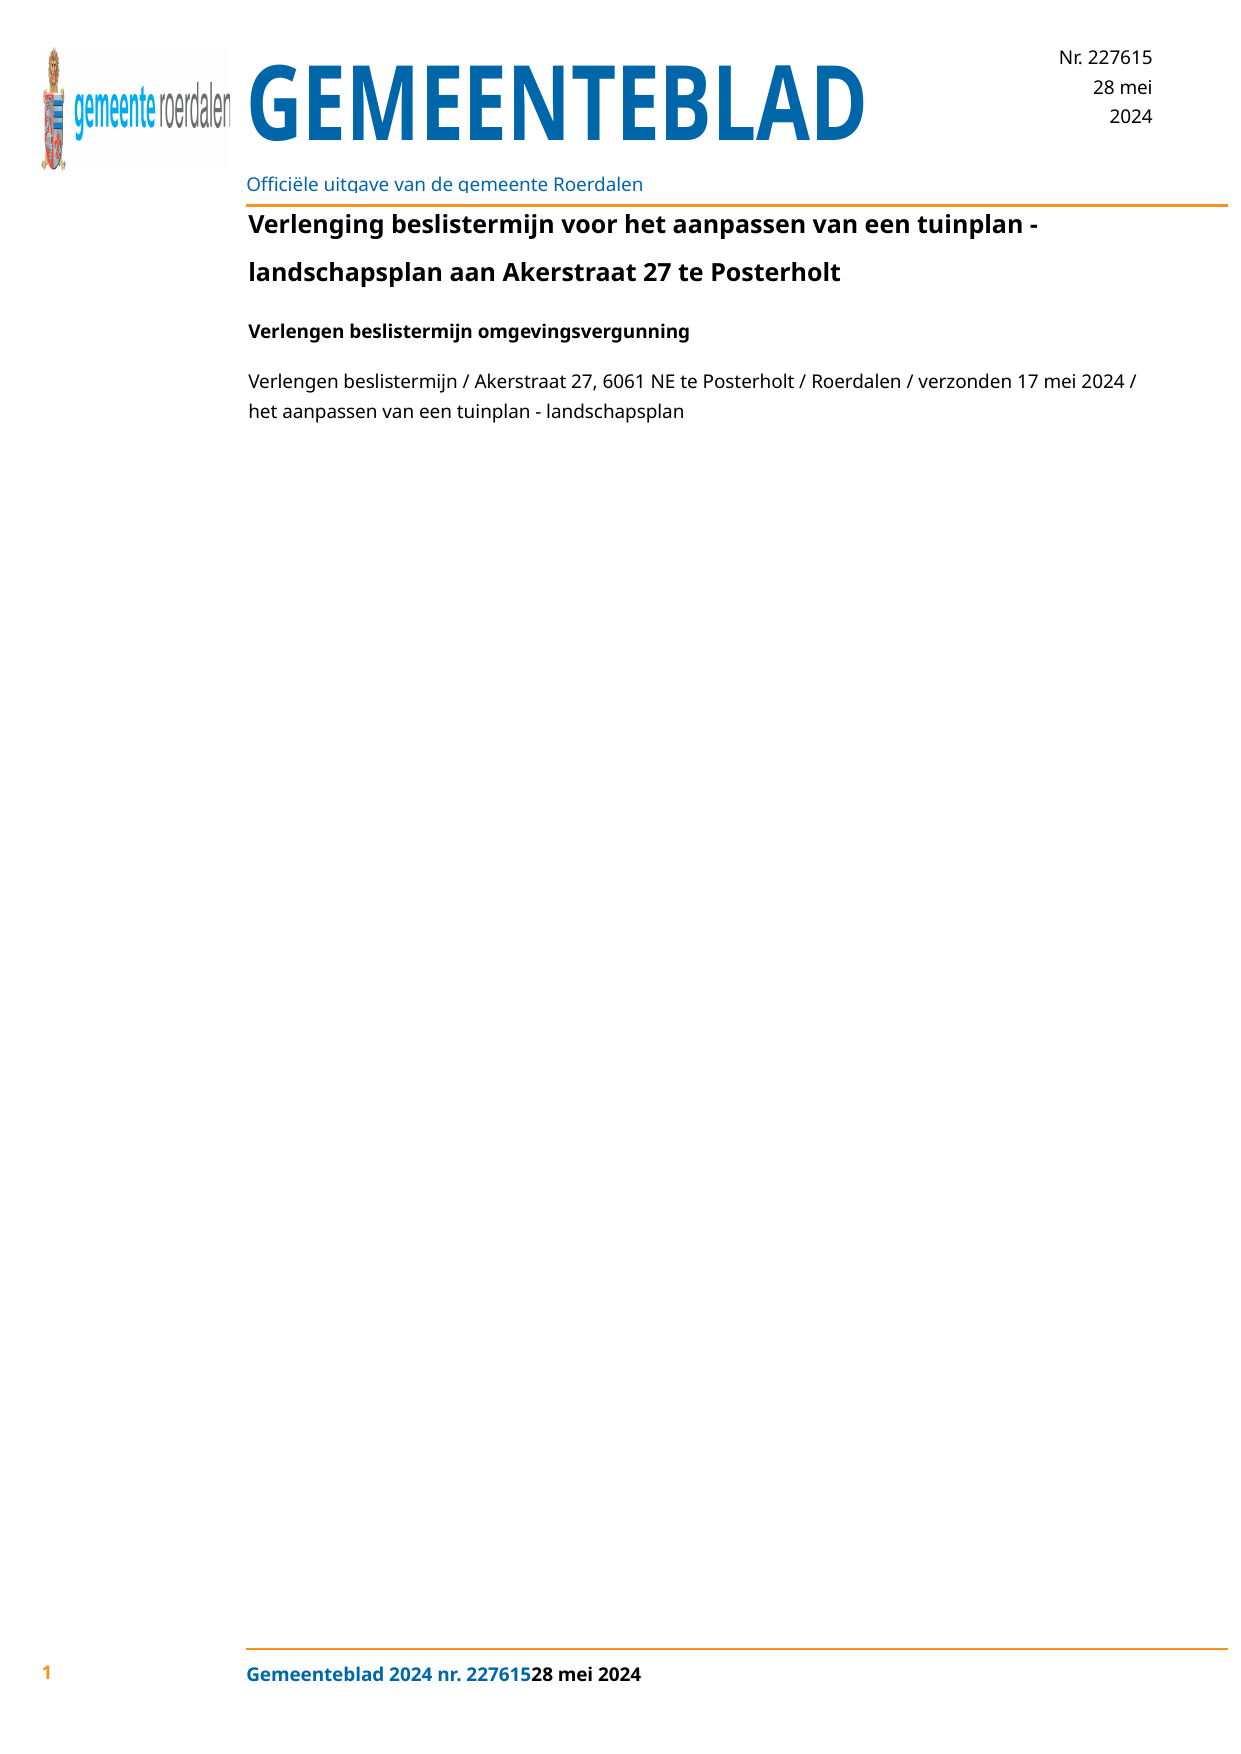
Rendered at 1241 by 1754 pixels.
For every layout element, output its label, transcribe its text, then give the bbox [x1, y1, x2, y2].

text Verlenging beslistermijn voor het aanpassen van een tuinplan - landschapsplan aan Akerstraat 27 te Posterholt [248, 207, 1152, 288]
text Verlengen beslistermijn omgevingsvergunning [248, 318, 1152, 344]
picture [41, 47, 231, 172]
text Verlengen beslistermijn / Akerstraat 27, 6061 NE te Posterholt / Roerdalen / verzonden 17 mei 2024 / het aanpassen van een tuinplan - landschapsplan [248, 368, 1152, 424]
